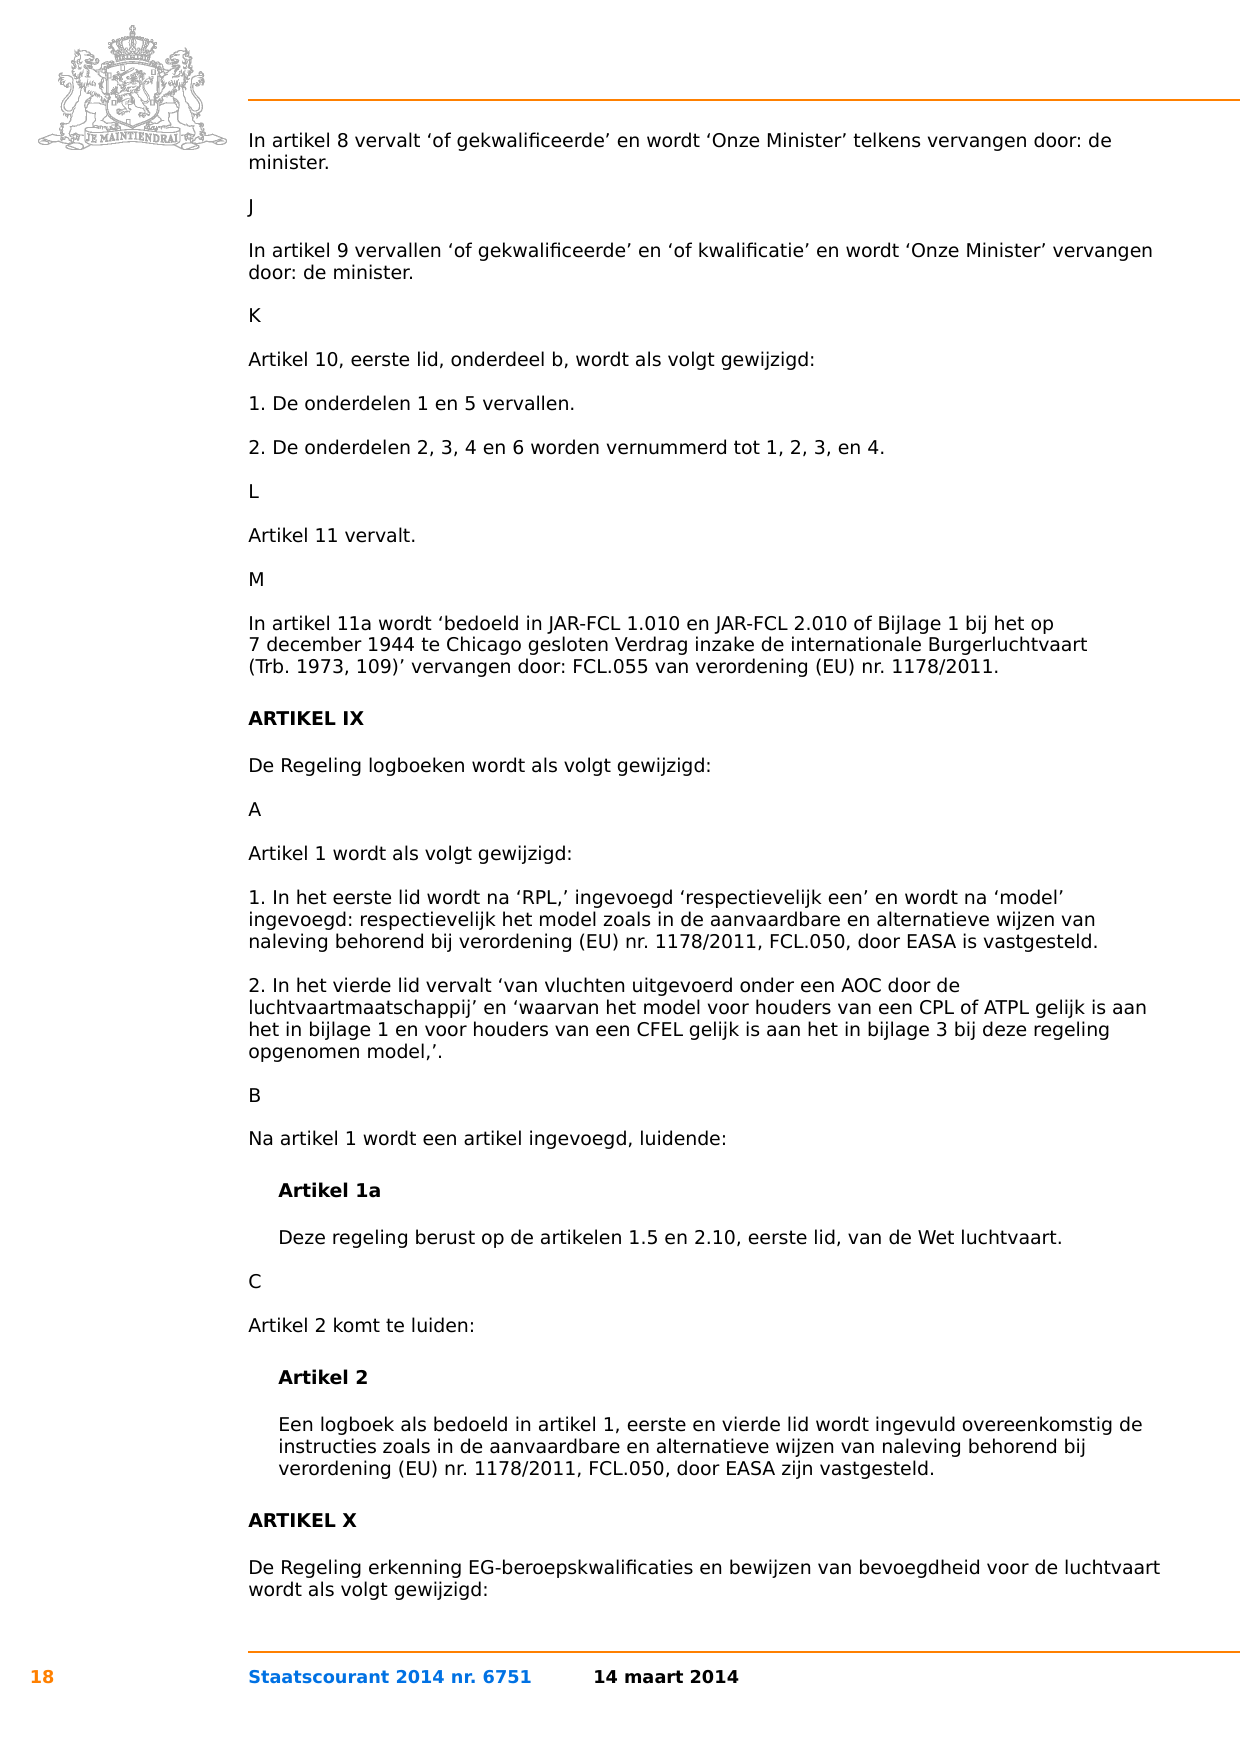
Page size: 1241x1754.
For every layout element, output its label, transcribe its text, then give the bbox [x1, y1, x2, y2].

text In artikel 8 vervalt ‘of gekwalificeerde’ en wordt ‘Onze Minister’ telkens vervangen door: de minister. [248, 130, 1163, 174]
text Een logboek als bedoeld in artikel 1, eerste en vierde lid wordt ingevuld overeenkomstig de instructies zoals in de aanvaardbare en alternatieve wijzen van naleving behorend bij verordening (EU) nr. 1178/2011, FCL.050, door EASA zijn vastgesteld. [278, 1414, 1163, 1480]
text De Regeling logboeken wordt als volgt gewijzigd: [248, 755, 1163, 777]
text In artikel 11a wordt ‘bedoeld in JAR-FCL 1.010 en JAR-FCL 2.010 of Bijlage 1 bij het op 7 december 1944 te Chicago gesloten Verdrag inzake de internationale Burgerluchtvaart (Trb. 1973, 109)’ vervangen door: FCL.055 van verordening (EU) nr. 1178/2011. [248, 612, 1163, 678]
text 2. In het vierde lid vervalt ‘van vluchten uitgevoerd onder een AOC door de luchtvaartmaatschappij’ en ‘waarvan het model voor houders van een CPL of ATPL gelijk is aan het in bijlage 1 en voor houders van een CFEL gelijk is aan het in bijlage 3 bij deze regeling opgenomen model,’. [248, 975, 1163, 1063]
text De Regeling erkenning EG-beroepskwalificaties en bewijzen van bevoegdheid voor de luchtvaart wordt als volgt gewijzigd: [248, 1557, 1163, 1601]
text M [248, 568, 1163, 591]
subtitle ARTIKEL X [248, 1510, 1163, 1532]
text J [248, 196, 1163, 218]
picture [38, 25, 227, 150]
text A [248, 799, 1163, 821]
text Artikel 1 wordt als volgt gewijzigd: [248, 843, 1163, 865]
text Deze regeling berust op de artikelen 1.5 en 2.10, eerste lid, van de Wet luchtvaart. [278, 1227, 1163, 1249]
text 2. De onderdelen 2, 3, 4 en 6 worden vernummerd tot 1, 2, 3, en 4. [248, 437, 1163, 459]
text L [248, 481, 1163, 503]
subtitle ARTIKEL IX [248, 708, 1163, 730]
text Artikel 2 komt te luiden: [248, 1315, 1163, 1337]
text 1. In het eerste lid wordt na ‘RPL,’ ingevoegd ‘respectievelijk een’ en wordt na ‘model’ ingevoegd: respectievelijk het model zoals in de aanvaardbare en alternatieve wijzen van naleving behorend bij verordening (EU) nr. 1178/2011, FCL.050, door EASA is vastgesteld. [248, 887, 1163, 953]
text C [248, 1271, 1163, 1293]
subtitle Artikel 1a [278, 1180, 1163, 1202]
text Na artikel 1 wordt een artikel ingevoegd, luidende: [248, 1128, 1163, 1150]
text Artikel 11 vervalt. [248, 525, 1163, 547]
text In artikel 9 vervallen ‘of gekwalificeerde’ en ‘of kwalificatie’ en wordt ‘Onze Minister’ vervangen door: de minister. [248, 239, 1163, 283]
text Artikel 10, eerste lid, onderdeel b, wordt als volgt gewijzigd: [248, 349, 1163, 371]
text 1. De onderdelen 1 en 5 vervallen. [248, 393, 1163, 415]
text B [248, 1084, 1163, 1106]
subtitle Artikel 2 [278, 1367, 1163, 1389]
text K [248, 305, 1163, 327]
